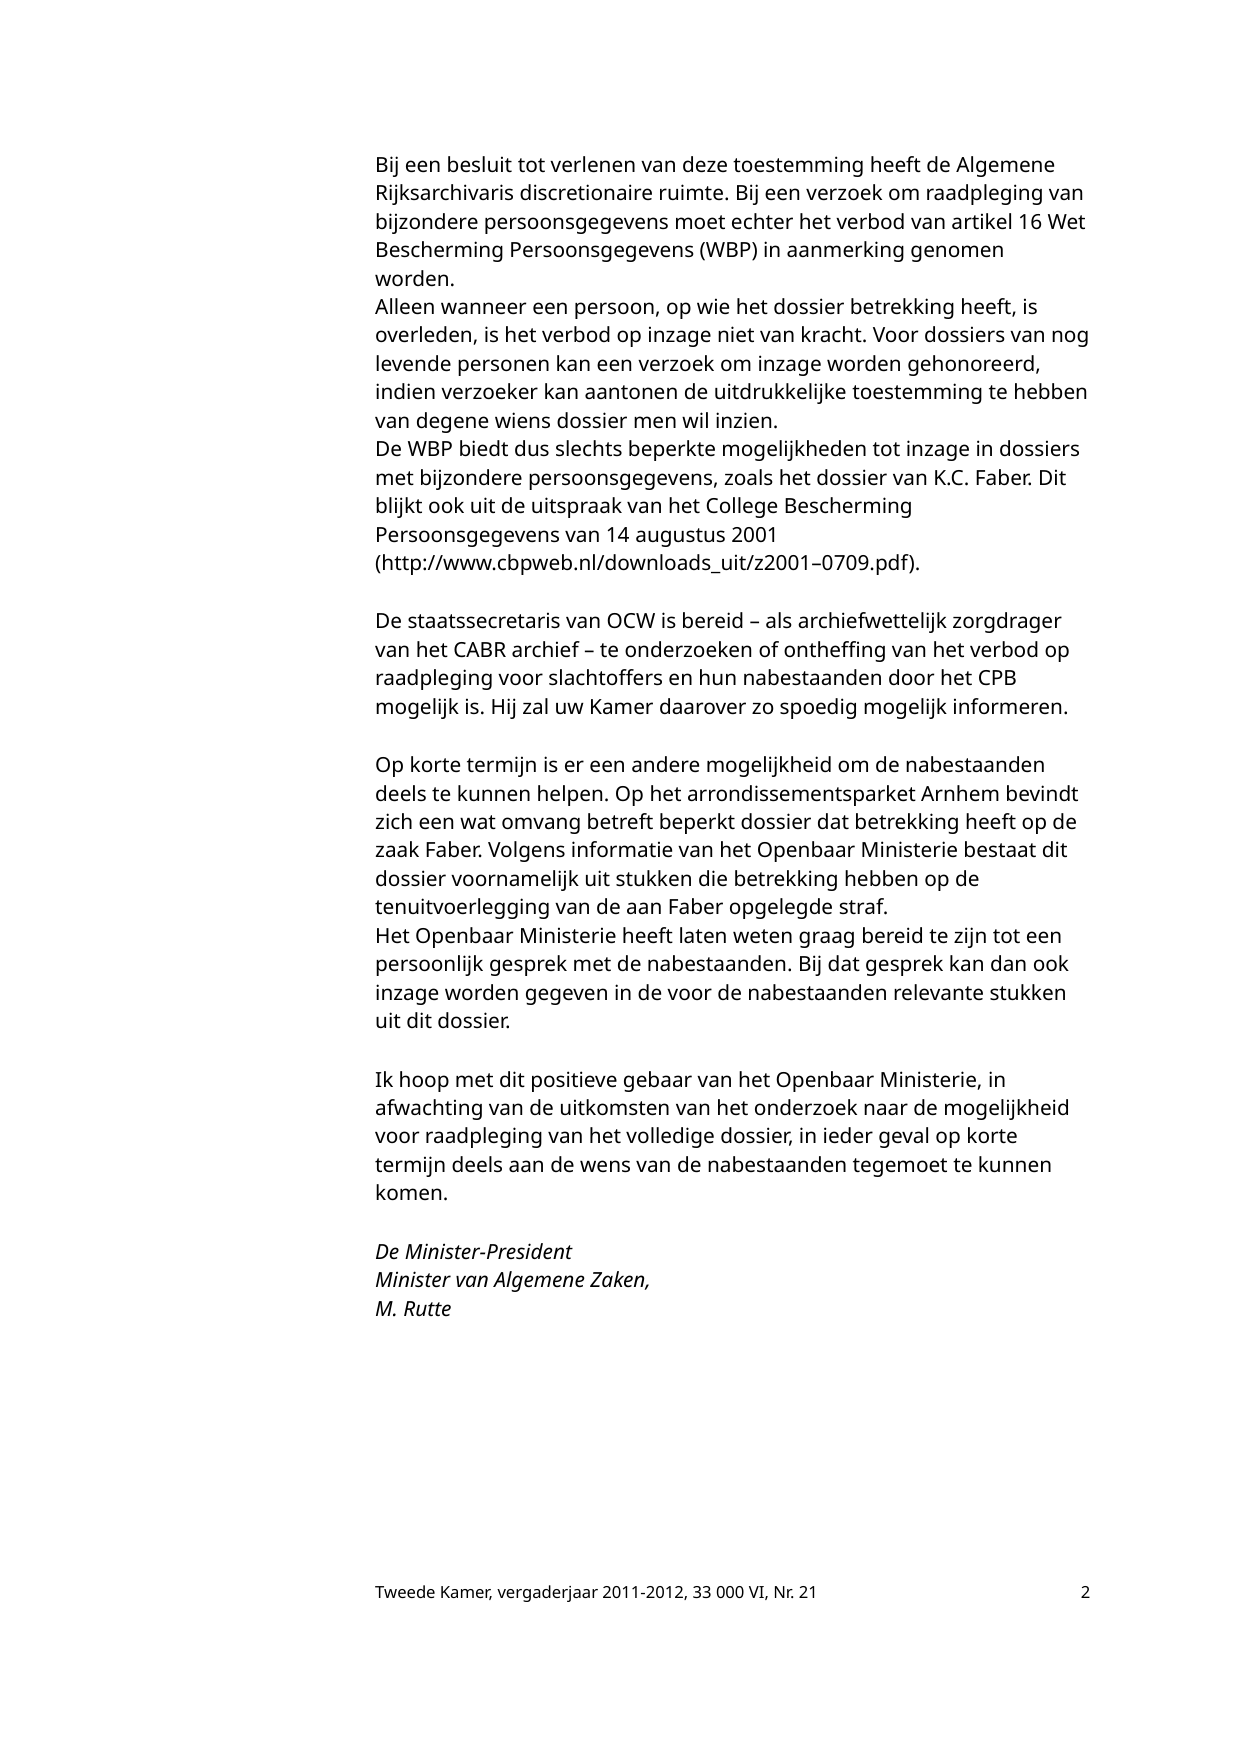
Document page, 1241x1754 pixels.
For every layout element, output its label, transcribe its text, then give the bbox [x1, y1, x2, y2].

text Alleen wanneer een persoon, op wie het dossier betrekking heeft, is overleden, is het verbod op inzage niet van kracht. Voor dossiers van nog levende personen kan een verzoek om inzage worden gehonoreerd, indien verzoeker kan aantonen de uitdrukkelijke toestemming te hebben van degene wiens dossier men wil inzien. [375, 292, 1090, 434]
text Op korte termijn is er een andere mogelijkheid om de nabestaanden deels te kunnen helpen. Op het arrondissementsparket Arnhem bevindt zich een wat omvang betreft beperkt dossier dat betrekking heeft op de zaak Faber. Volgens informatie van het Openbaar Ministerie bestaat dit dossier voornamelijk uit stukken die betrekking hebben op de tenuitvoerlegging van de aan Faber opgelegde straf. [375, 750, 1090, 921]
text M. Rutte [375, 1294, 1090, 1322]
text Het Openbaar Ministerie heeft laten weten graag bereid te zijn tot een persoonlijk gesprek met de nabestaanden. Bij dat gesprek kan dan ook inzage worden gegeven in de voor de nabestaanden relevante stukken uit dit dossier. [375, 921, 1090, 1035]
text De Minister-President [375, 1237, 1090, 1265]
text Bij een besluit tot verlenen van deze toestemming heeft de Algemene Rijksarchivaris discretionaire ruimte. Bij een verzoek om raadpleging van bijzondere persoonsgegevens moet echter het verbod van artikel 16 Wet Bescherming Persoonsgegevens (WBP) in aanmerking genomen worden. [375, 150, 1090, 292]
text De staatssecretaris van OCW is bereid – als archiefwettelijk zorgdrager van het CABR archief – te onderzoeken of ontheffing van het verbod op raadpleging voor slachtoffers en hun nabestaanden door het CPB mogelijk is. Hij zal uw Kamer daarover zo spoedig mogelijk informeren. [375, 607, 1090, 720]
text Ik hoop met dit positieve gebaar van het Openbaar Ministerie, in afwachting van de uitkomsten van het onderzoek naar de mogelijkheid voor raadpleging van het volledige dossier, in ieder geval op korte termijn deels aan de wens van de nabestaanden tegemoet te kunnen komen. [375, 1065, 1090, 1207]
text Minister van Algemene Zaken, [375, 1265, 1090, 1294]
text De WBP biedt dus slechts beperkte mogelijkheden tot inzage in dossiers met bijzondere persoonsgegevens, zoals het dossier van K.C. Faber. Dit blijkt ook uit de uitspraak van het College Bescherming Persoonsgegevens van 14 augustus 2001 (http://www.cbpweb.nl/downloads_uit/z2001–0709.pdf). [375, 434, 1090, 577]
